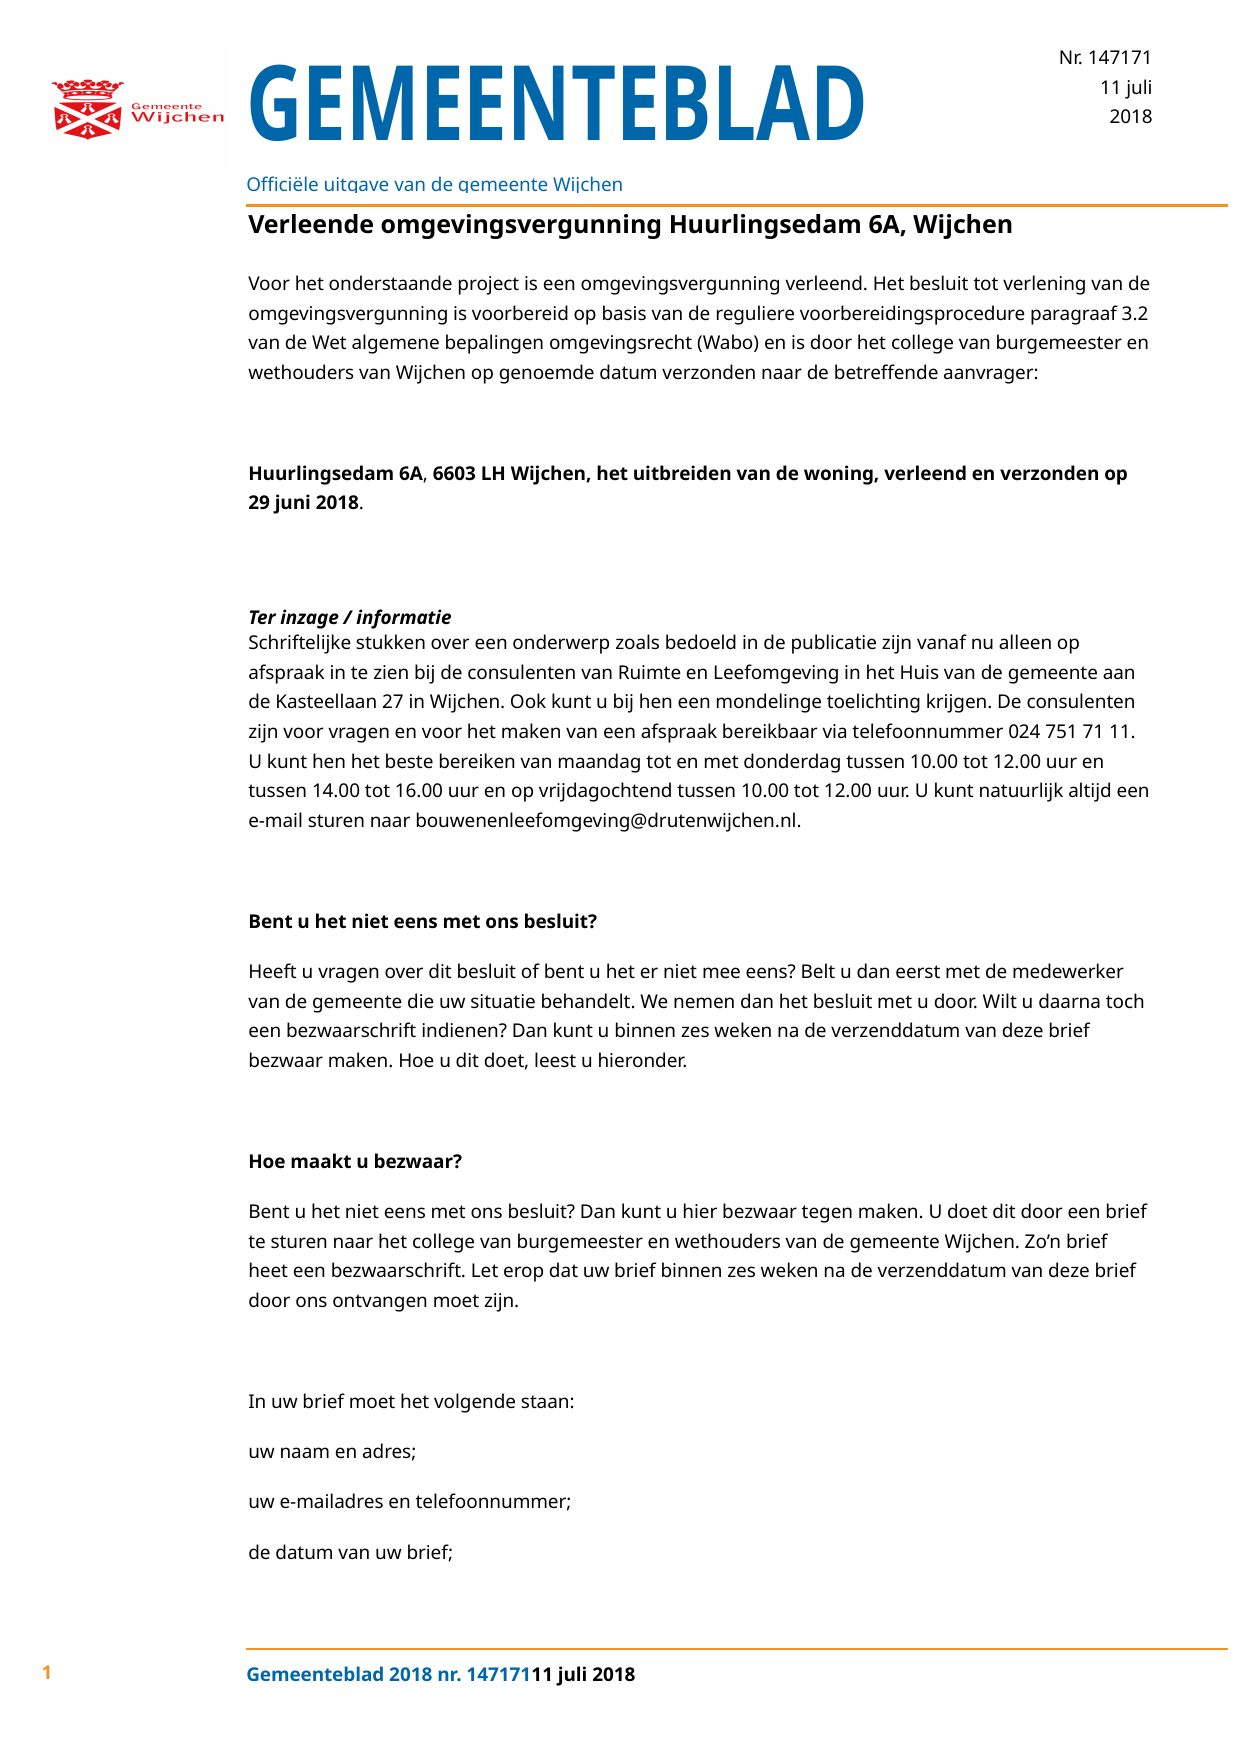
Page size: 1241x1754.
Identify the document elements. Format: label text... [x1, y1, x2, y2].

text Bent u het niet eens met ons besluit? [248, 908, 1152, 934]
text Verleende omgevingsvergunning Huurlingsedam 6A, Wijchen [248, 207, 1152, 241]
text Huurlingsedam 6A, 6603 LH Wijchen, het uitbreiden van de woning, verleend en verzonden op 29 juni 2018. [248, 460, 1152, 515]
text de datum van uw brief; [248, 1539, 1152, 1565]
text In uw brief moet het volgende staan: [248, 1388, 1152, 1414]
text Schriftelijke stukken over een onderwerp zoals bedoeld in de publicatie zijn vanaf nu alleen op afspraak in te zien bij de consulenten van Ruimte en Leefomgeving in het Huis van de gemeente aan de Kasteellaan 27 in Wijchen. Ook kunt u bij hen een mondelinge toelichting krijgen. De consulenten zijn voor vragen en voor het maken van een afspraak bereikbaar via telefoonnummer 024 751 71 11. U kunt hen het beste bereiken van maandag tot en met donderdag tussen 10.00 tot 12.00 uur en tussen 14.00 tot 16.00 uur en op vrijdagochtend tussen 10.00 tot 12.00 uur. U kunt natuurlijk altijd een e-mail sturen naar bouwenenleefomgeving@drutenwijchen.nl. [248, 629, 1152, 833]
text Ter inzage / informatie [248, 604, 1152, 629]
text Heeft u vragen over dit besluit of bent u het er niet mee eens? Belt u dan eerst met de medewerker van de gemeente die uw situatie behandelt. We nemen dan het besluit met u door. Wilt u daarna toch een bezwaarschrift indienen? Dan kunt u binnen zes weken na de verzenddatum van deze brief bezwaar maken. Hoe u dit doet, leest u hieronder. [248, 958, 1152, 1073]
text Hoe maakt u bezwaar? [248, 1148, 1152, 1174]
text Voor het onderstaande project is een omgevingsvergunning verleend. Het besluit tot verlening van de omgevingsvergunning is voorbereid op basis van de reguliere voorbereidingsprocedure paragraaf 3.2 van de Wet algemene bepalingen omgevingsrecht (Wabo) en is door het college van burgemeester en wethouders van Wijchen op genoemde datum verzonden naar de betreffende aanvrager: [248, 270, 1152, 385]
text uw naam en adres; [248, 1438, 1152, 1464]
text Bent u het niet eens met ons besluit? Dan kunt u hier bezwaar tegen maken. U doet dit door een brief te sturen naar het college van burgemeester en wethouders van de gemeente Wijchen. Zo’n brief heet een bezwaarschrift. Let erop dat uw brief binnen zes weken na de verzenddatum van deze brief door ons ontvangen moet zijn. [248, 1198, 1152, 1313]
picture [41, 47, 231, 172]
text uw e-mailadres en telefoonnummer; [248, 1489, 1152, 1514]
